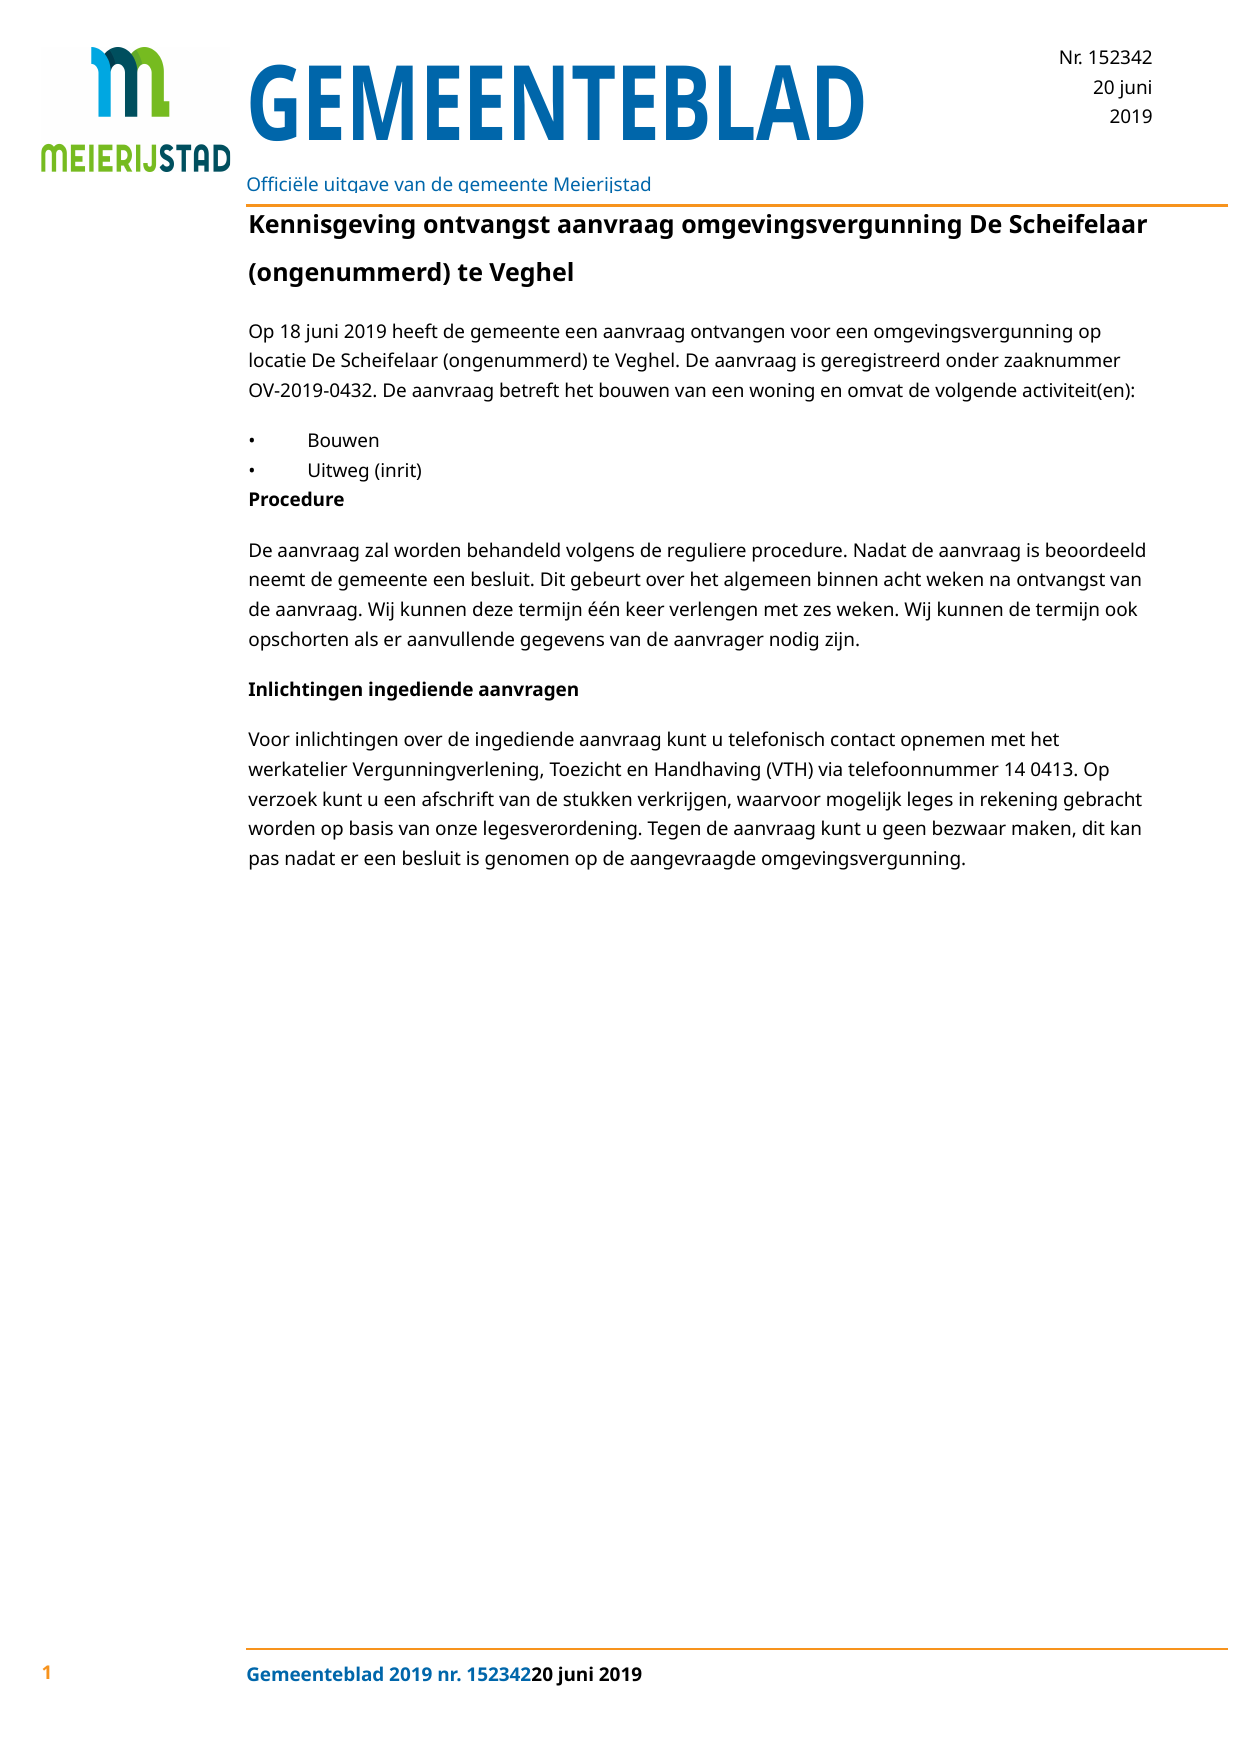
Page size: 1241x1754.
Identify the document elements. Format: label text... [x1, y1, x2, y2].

picture [41, 47, 231, 172]
text Op 18 juni 2019 heeft de gemeente een aanvraag ontvangen voor een omgevingsvergunning op locatie De Scheifelaar (ongenummerd) te Veghel. De aanvraag is geregistreerd onder zaaknummer OV-2019-0432. De aanvraag betreft het bouwen van een woning en omvat de volgende activiteit(en): [248, 318, 1152, 403]
text Kennisgeving ontvangst aanvraag omgevingsvergunning De Scheifelaar (ongenummerd) te Veghel [248, 207, 1152, 288]
list Uitweg (inrit) [248, 457, 1152, 483]
text De aanvraag zal worden behandeld volgens de reguliere procedure. Nadat de aanvraag is beoordeeld neemt de gemeente een besluit. Dit gebeurt over het algemeen binnen acht weken na ontvangst van de aanvraag. Wij kunnen deze termijn één keer verlengen met zes weken. Wij kunnen de termijn ook opschorten als er aanvullende gegevens van de aanvrager nodig zijn. [248, 537, 1152, 652]
list Bouwen [248, 427, 1152, 453]
text Procedure [248, 487, 1152, 512]
text Inlichtingen ingediende aanvragen [248, 676, 1152, 702]
text Voor inlichtingen over de ingediende aanvraag kunt u telefonisch contact opnemen met het werkatelier Vergunningverlening, Toezicht en Handhaving (VTH) via telefoonnummer 14 0413. Op verzoek kunt u een afschrift van de stukken verkrijgen, waarvoor mogelijk leges in rekening gebracht worden op basis van onze legesverordening. Tegen de aanvraag kunt u geen bezwaar maken, dit kan pas nadat er een besluit is genomen op de aangevraagde omgevingsvergunning. [248, 727, 1152, 871]
